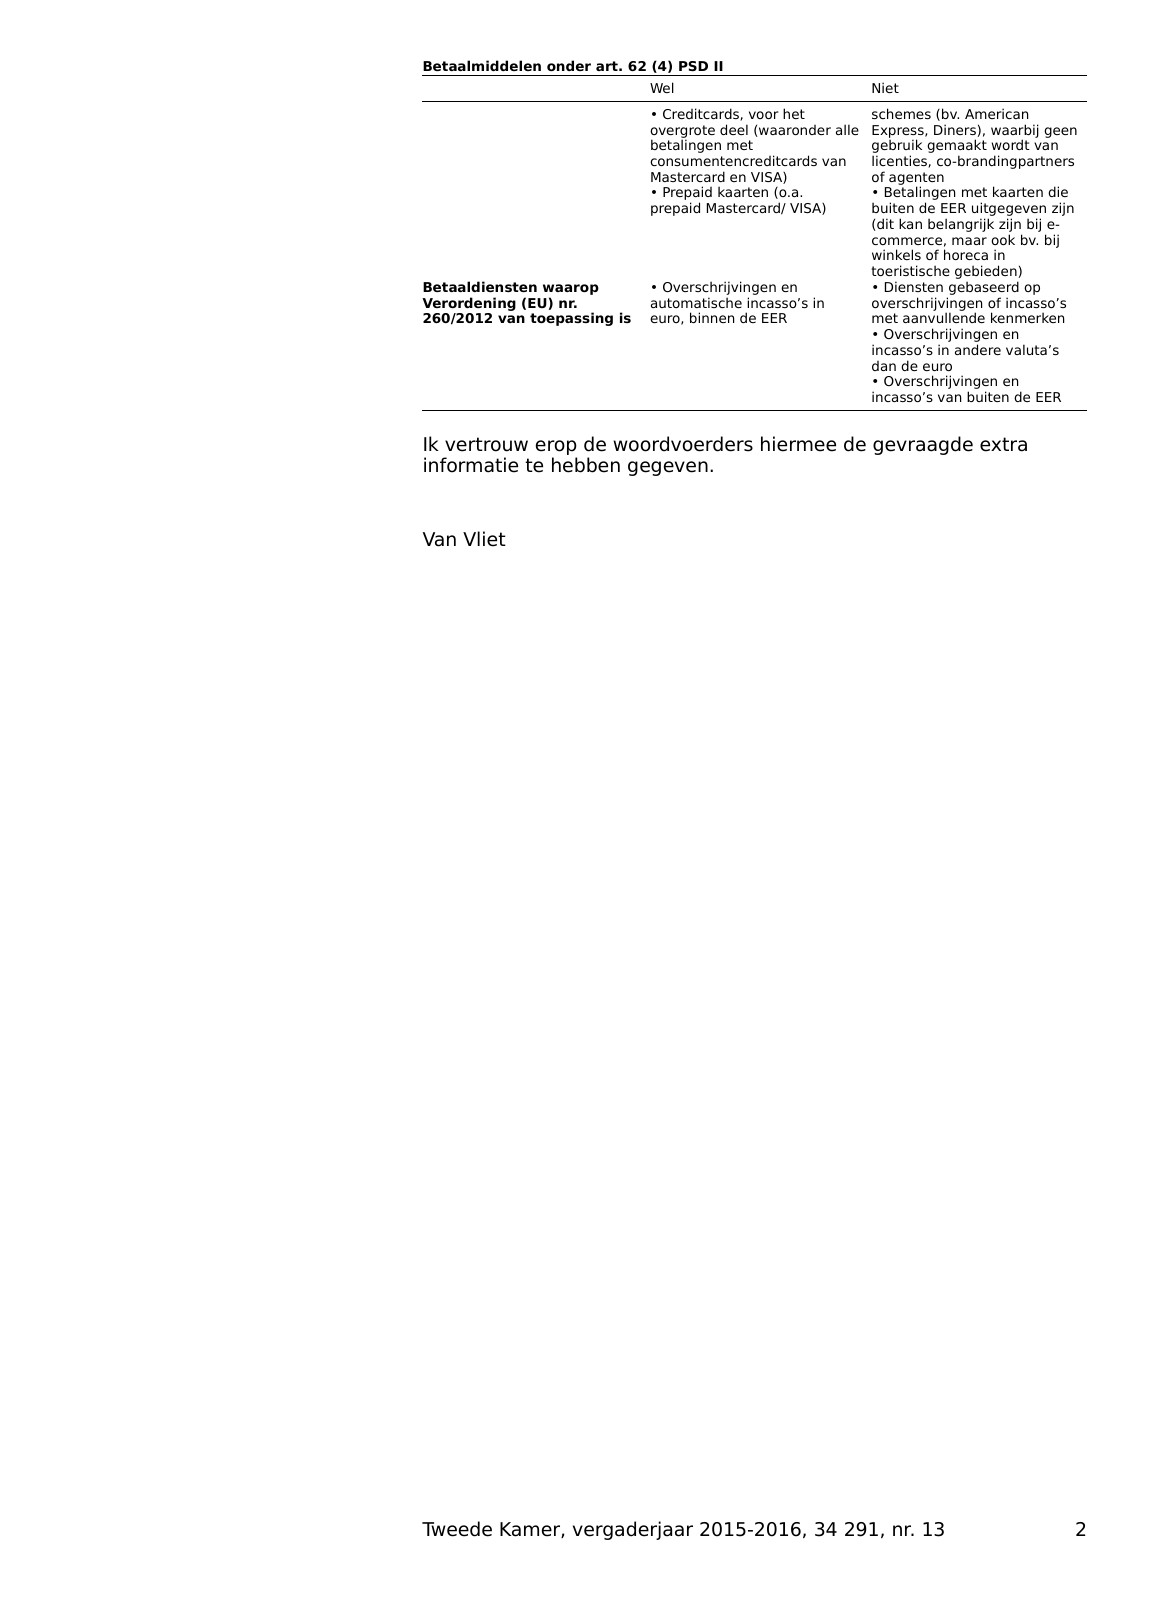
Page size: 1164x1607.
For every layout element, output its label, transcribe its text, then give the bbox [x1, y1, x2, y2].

text Van Vliet [422, 507, 1087, 551]
table_cell • Diensten gebaseerd op overschrijvingen of incasso’s met aanvullende kenmerken • Overschrijvingen en incasso’s in andere valuta’s dan de euro • Overschrijvingen en incasso’s van buiten de EER [865, 280, 1087, 410]
table_cell [422, 102, 644, 280]
table_cell Wel [644, 76, 865, 101]
table_header Betaalmiddelen onder art. 62 (4) PSD II [422, 59, 1087, 75]
table_cell • Creditcards, voor het overgrote deel (waaronder alle betalingen met consumentencreditcards van Mastercard en VISA) • Prepaid kaarten (o.a. prepaid Mastercard/ VISA) [644, 102, 865, 280]
table_cell schemes (bv. American Express, Diners), waarbij geen gebruik gemaakt wordt van licenties, co-brandingpartners of agenten • Betalingen met kaarten die buiten de EER uitgegeven zijn (dit kan belangrijk zijn bij e-commerce, maar ook bv. bij winkels of horeca in toeristische gebieden) [865, 102, 1087, 280]
table_cell Niet [865, 76, 1087, 101]
table_cell [422, 76, 644, 101]
table_cell • Overschrijvingen en automatische incasso’s in euro, binnen de EER [644, 280, 865, 410]
table_cell Betaaldiensten waarop Verordening (EU) nr. 260/2012 van toepassing is [422, 280, 644, 410]
text Ik vertrouw erop de woordvoerders hiermee de gevraagde extra informatie te hebben gegeven. [422, 433, 1087, 477]
